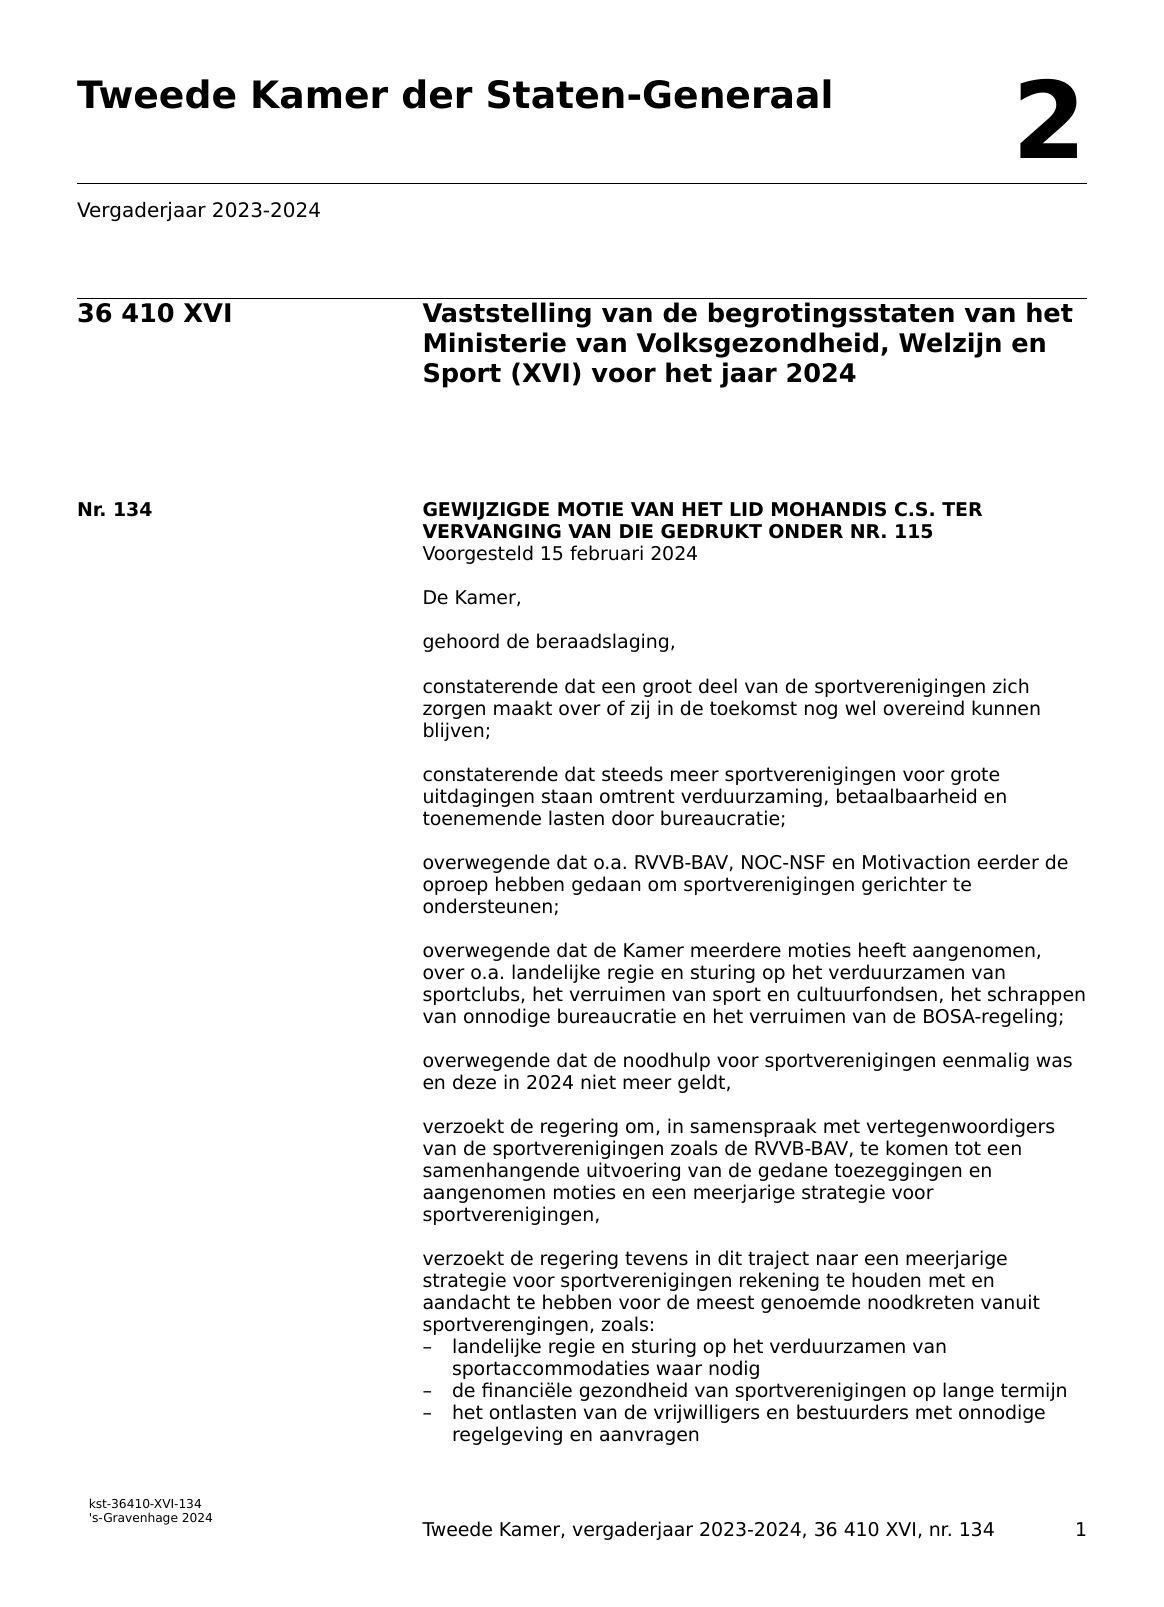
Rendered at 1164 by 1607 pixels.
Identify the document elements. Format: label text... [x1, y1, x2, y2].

text – landelijke regie en sturing op het verduurzamen van sportaccommodaties waar nodig [422, 1336, 1087, 1380]
text – de financiële gezondheid van sportverenigingen op lange termijn [422, 1380, 1087, 1402]
text overwegende dat o.a. RVVB-BAV, NOC-NSF en Motivaction eerder de oproep hebben gedaan om sportverenigingen gerichter te ondersteunen; [422, 852, 1087, 918]
subtitle Nr. 134 GEWIJZIGDE MOTIE VAN HET LID MOHANDIS C.S. TER VERVANGING VAN DIE GEDRUKT ONDER NR. 115 [77, 499, 1087, 543]
text – het ontlasten van de vrijwilligers en bestuurders met onnodige regelgeving en aanvragen [422, 1402, 1087, 1446]
text Voorgesteld 15 februari 2024 [422, 543, 1087, 565]
table_header Tweede Kamer der Staten-Generaal [77, 59, 886, 183]
text overwegende dat de Kamer meerdere moties heeft aangenomen, over o.a. landelijke regie en sturing op het verduurzamen van sportclubs, het verruimen van sport en cultuurfondsen, het schrappen van onnodige bureaucratie en het verruimen van de BOSA-regeling; [422, 940, 1087, 1028]
text gehoord de beraadslaging, [422, 631, 1087, 653]
text 's-Gravenhage 2024 [88, 1511, 323, 1525]
text kst-36410-XVI-134 [88, 1497, 323, 1511]
text constaterende dat steeds meer sportverenigingen voor grote uitdagingen staan omtrent verduurzaming, betaalbaarheid en toenemende lasten door bureaucratie; [422, 764, 1087, 829]
text constaterende dat een groot deel van de sportverenigingen zich zorgen maakt over of zij in de toekomst nog wel overeind kunnen blijven; [422, 676, 1087, 741]
table_cell Vergaderjaar 2023-2024 [77, 184, 1087, 298]
text verzoekt de regering om, in samenspraak met vertegenwoordigers van de sportverenigingen zoals de RVVB-BAV, te komen tot een samenhangende uitvoering van de gedane toezeggingen en aangenomen moties en een meerjarige strategie voor sportverenigingen, [422, 1116, 1087, 1226]
text De Kamer, [422, 587, 1087, 609]
table_header 2 [886, 59, 1087, 183]
text verzoekt de regering tevens in dit traject naar een meerjarige strategie voor sportverenigingen rekening te houden met en aandacht te hebben voor de meest genoemde noodkreten vanuit sportverengingen, zoals: [422, 1248, 1087, 1336]
text overwegende dat de noodhulp voor sportverenigingen eenmalig was en deze in 2024 niet meer geldt, [422, 1050, 1087, 1094]
subtitle 36 410 XVI Vaststelling van de begrotingsstaten van het Ministerie van Volksgezondheid, Welzijn en Sport (XVI) voor het jaar 2024 [77, 299, 1087, 388]
